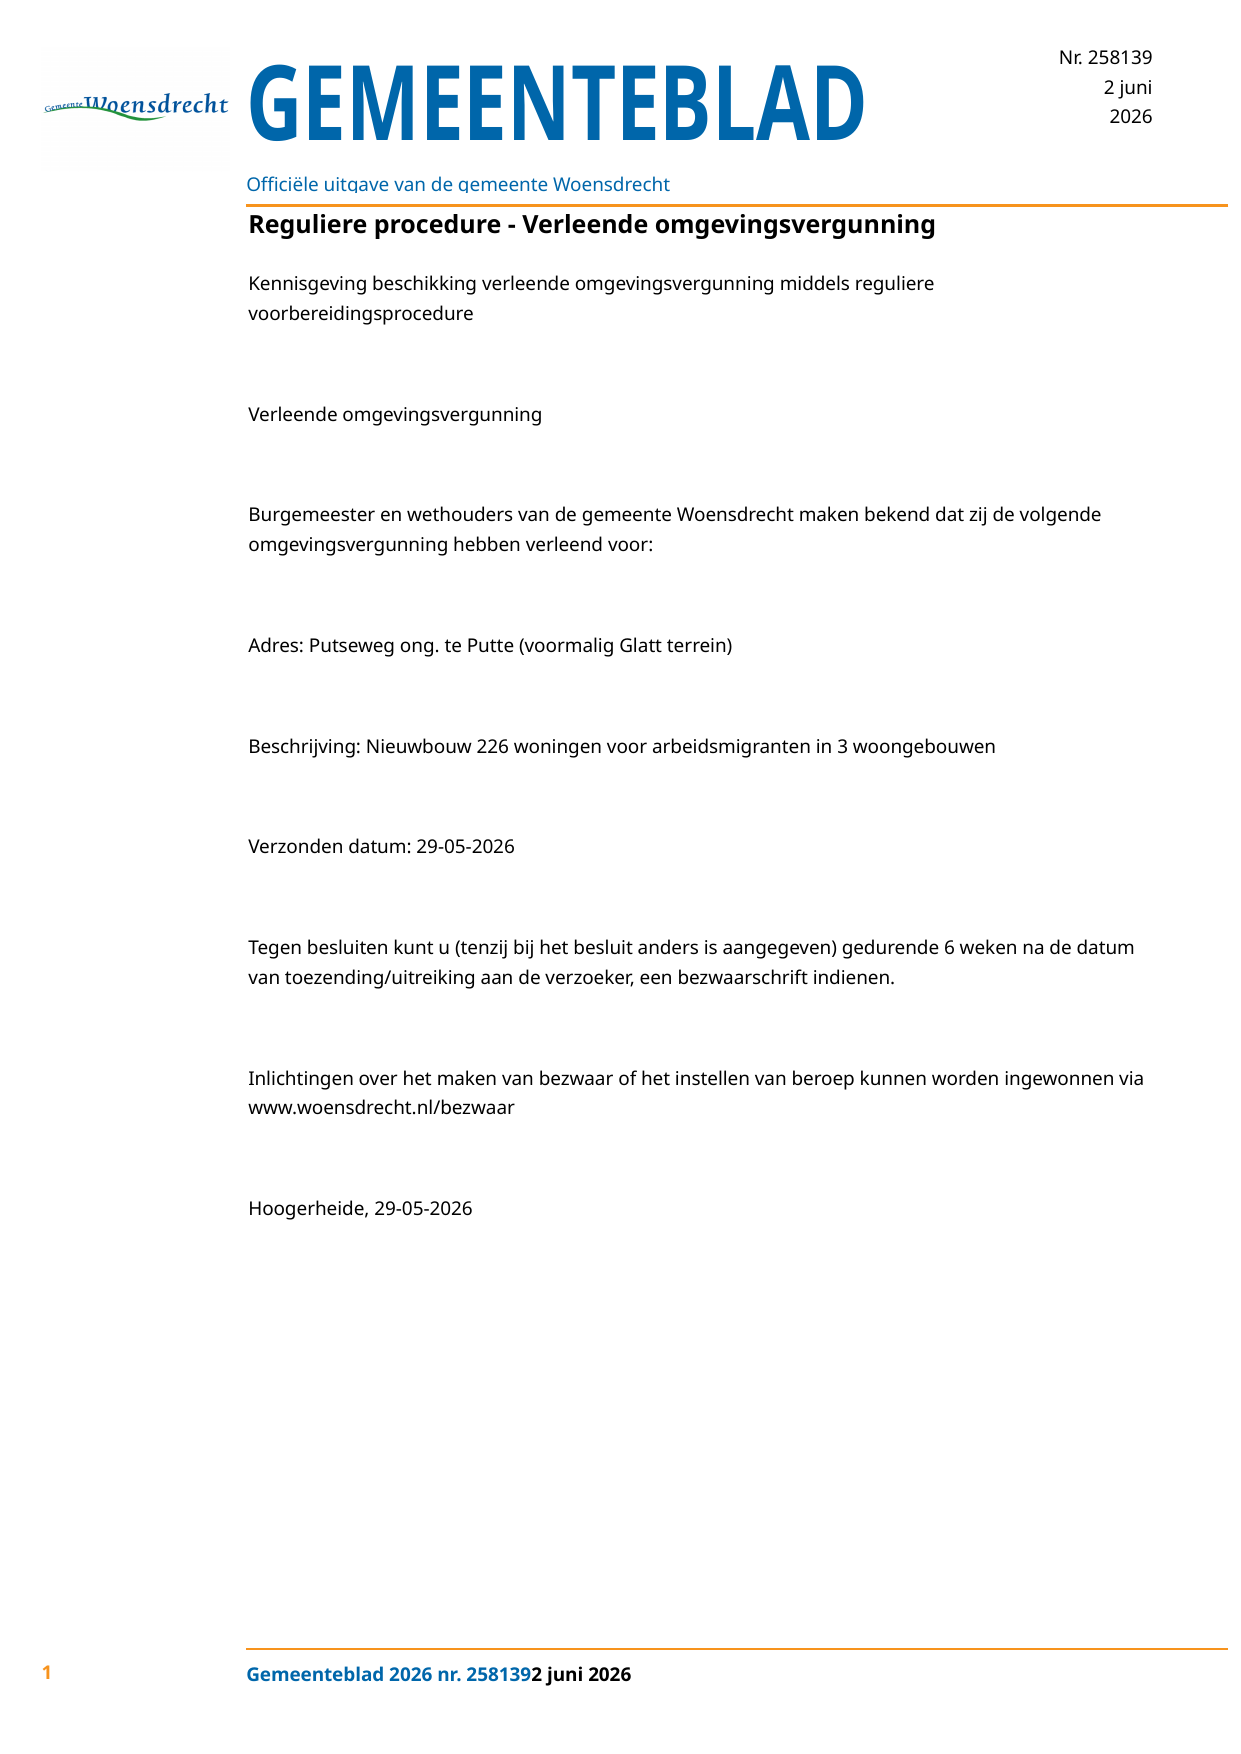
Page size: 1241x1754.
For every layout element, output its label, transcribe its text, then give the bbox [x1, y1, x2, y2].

text Inlichtingen over het maken van bezwaar of het instellen van beroep kunnen worden ingewonnen via www.woensdrecht.nl/bezwaar [248, 1065, 1152, 1120]
text Adres: Putseweg ong. te Putte (voormalig Glatt terrein) [248, 632, 1152, 658]
text Tegen besluiten kunt u (tenzij bij het besluit anders is aangegeven) gedurende 6 weken na de datum van toezending/uitreiking aan de verzoeker, een bezwaarschrift indienen. [248, 934, 1152, 990]
text Verleende omgevingsvergunning [248, 401, 1152, 426]
text Reguliere procedure - Verleende omgevingsvergunning [248, 207, 1152, 241]
text Beschrijving: Nieuwbouw 226 woningen voor arbeidsmigranten in 3 woongebouwen [248, 733, 1152, 758]
picture [41, 47, 231, 172]
text Burgemeester en wethouders van de gemeente Woensdrecht maken bekend dat zij de volgende omgevingsvergunning hebben verleend voor: [248, 502, 1152, 557]
text Kennisgeving beschikking verleende omgevingsvergunning middels reguliere voorbereidingsprocedure [248, 270, 1152, 326]
text Hoogerheide, 29-05-2026 [248, 1195, 1152, 1221]
text Verzonden datum: 29-05-2026 [248, 834, 1152, 859]
